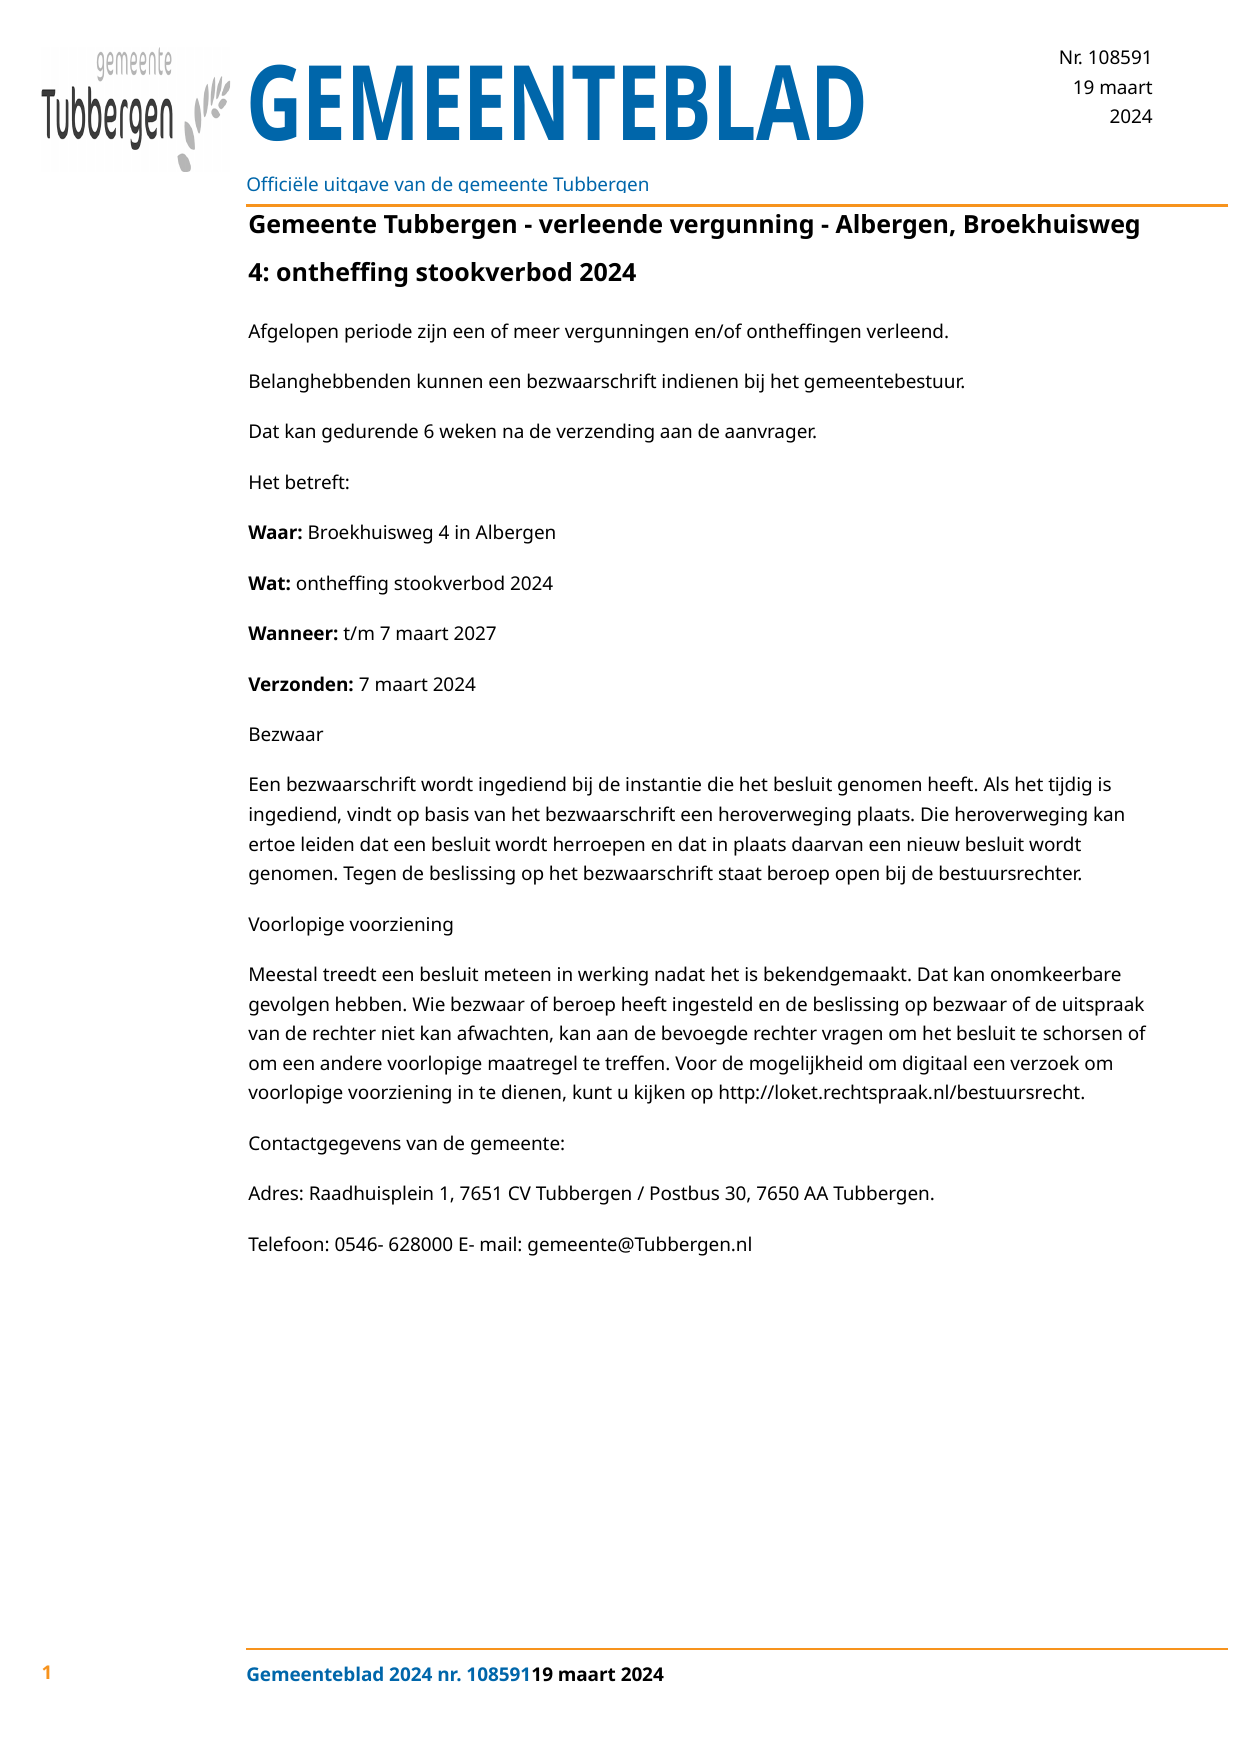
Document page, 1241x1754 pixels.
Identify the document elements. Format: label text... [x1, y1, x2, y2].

text Wat: ontheffing stookverbod 2024 [248, 570, 1152, 596]
text Wanneer: t/m 7 maart 2027 [248, 620, 1152, 646]
text Bezwaar [248, 721, 1152, 747]
text Dat kan gedurende 6 weken na de verzending aan de aanvrager. [248, 419, 1152, 444]
picture [41, 47, 231, 172]
text Verzonden: 7 maart 2024 [248, 671, 1152, 697]
text Telefoon: 0546- 628000 E- mail: gemeente@Tubbergen.nl [248, 1231, 1152, 1257]
text Voorlopige voorziening [248, 911, 1152, 937]
text Waar: Broekhuisweg 4 in Albergen [248, 519, 1152, 545]
text Afgelopen periode zijn een of meer vergunningen en/of ontheffingen verleend. [248, 318, 1152, 344]
text Belanghebbenden kunnen een bezwaarschrift indienen bij het gemeentebestuur. [248, 368, 1152, 394]
text Adres: Raadhuisplein 1, 7651 CV Tubbergen / Postbus 30, 7650 AA Tubbergen. [248, 1180, 1152, 1206]
text Contactgegevens van de gemeente: [248, 1130, 1152, 1156]
text Een bezwaarschrift wordt ingediend bij de instantie die het besluit genomen heeft. Als het tijdig is ingediend, vindt op basis van het bezwaarschrift een heroverweging plaats. Die heroverweging kan ertoe leiden dat een besluit wordt herroepen en dat in plaats daarvan een nieuw besluit wordt genomen. Tegen de beslissing op het bezwaarschrift staat beroep open bij de bestuursrechter. [248, 772, 1152, 886]
text Gemeente Tubbergen - verleende vergunning - Albergen, Broekhuisweg 4: ontheffing stookverbod 2024 [248, 207, 1152, 288]
text Het betreft: [248, 469, 1152, 495]
text Meestal treedt een besluit meteen in werking nadat het is bekendgemaakt. Dat kan onomkeerbare gevolgen hebben. Wie bezwaar of beroep heeft ingesteld en de beslissing op bezwaar of de uitspraak van de rechter niet kan afwachten, kan aan de bevoegde rechter vragen om het besluit te schorsen of om een andere voorlopige maatregel te treffen. Voor de mogelijkheid om digitaal een verzoek om voorlopige voorziening in te dienen, kunt u kijken op http://loket.rechtspraak.nl/bestuursrecht. [248, 961, 1152, 1105]
